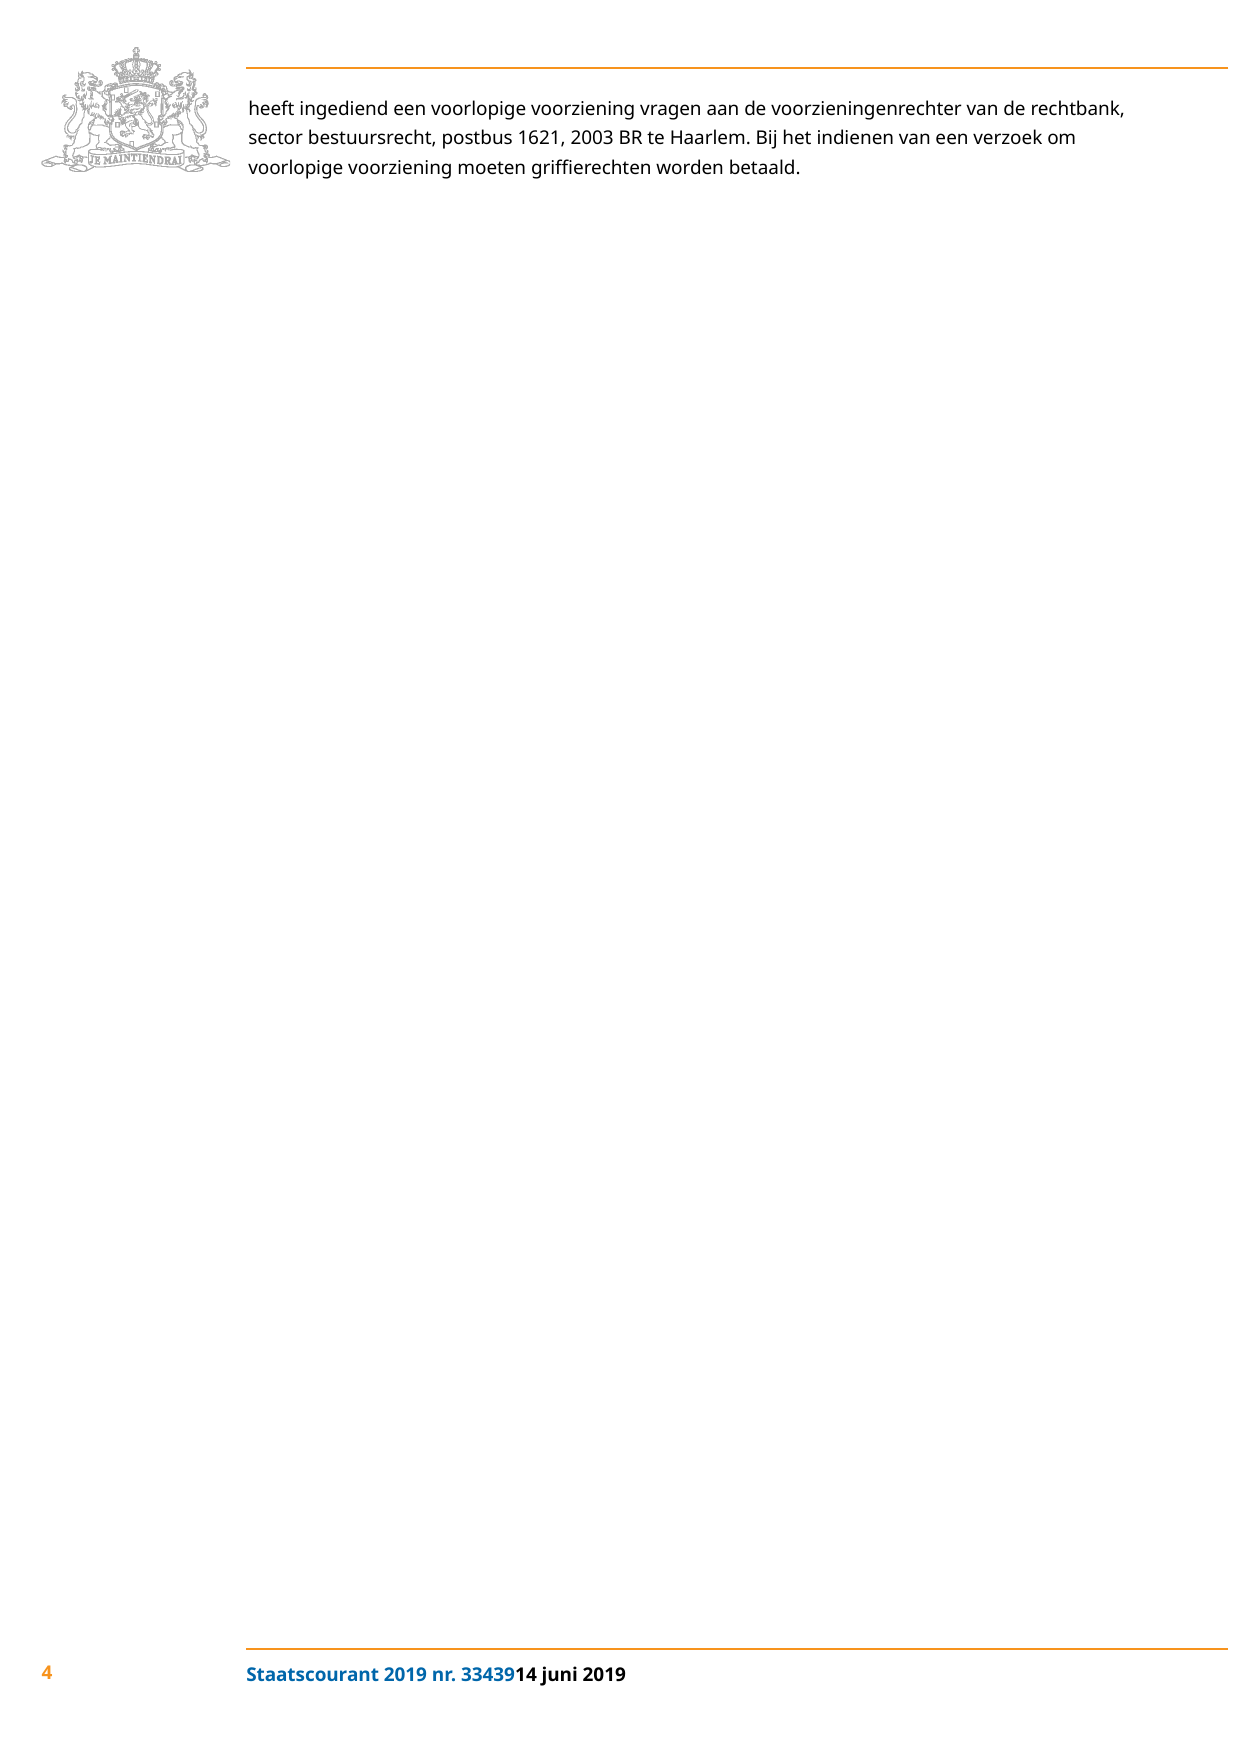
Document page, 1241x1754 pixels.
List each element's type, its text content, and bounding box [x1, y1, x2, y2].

text heeft ingediend een voorlopige voorziening vragen aan de voorzieningenrechter van de rechtbank, sector bestuursrecht, postbus 1621, 2003 BR te Haarlem. Bij het indienen van een verzoek om voorlopige voorziening moeten griffierechten worden betaald. [248, 95, 1152, 180]
picture [41, 47, 231, 172]
